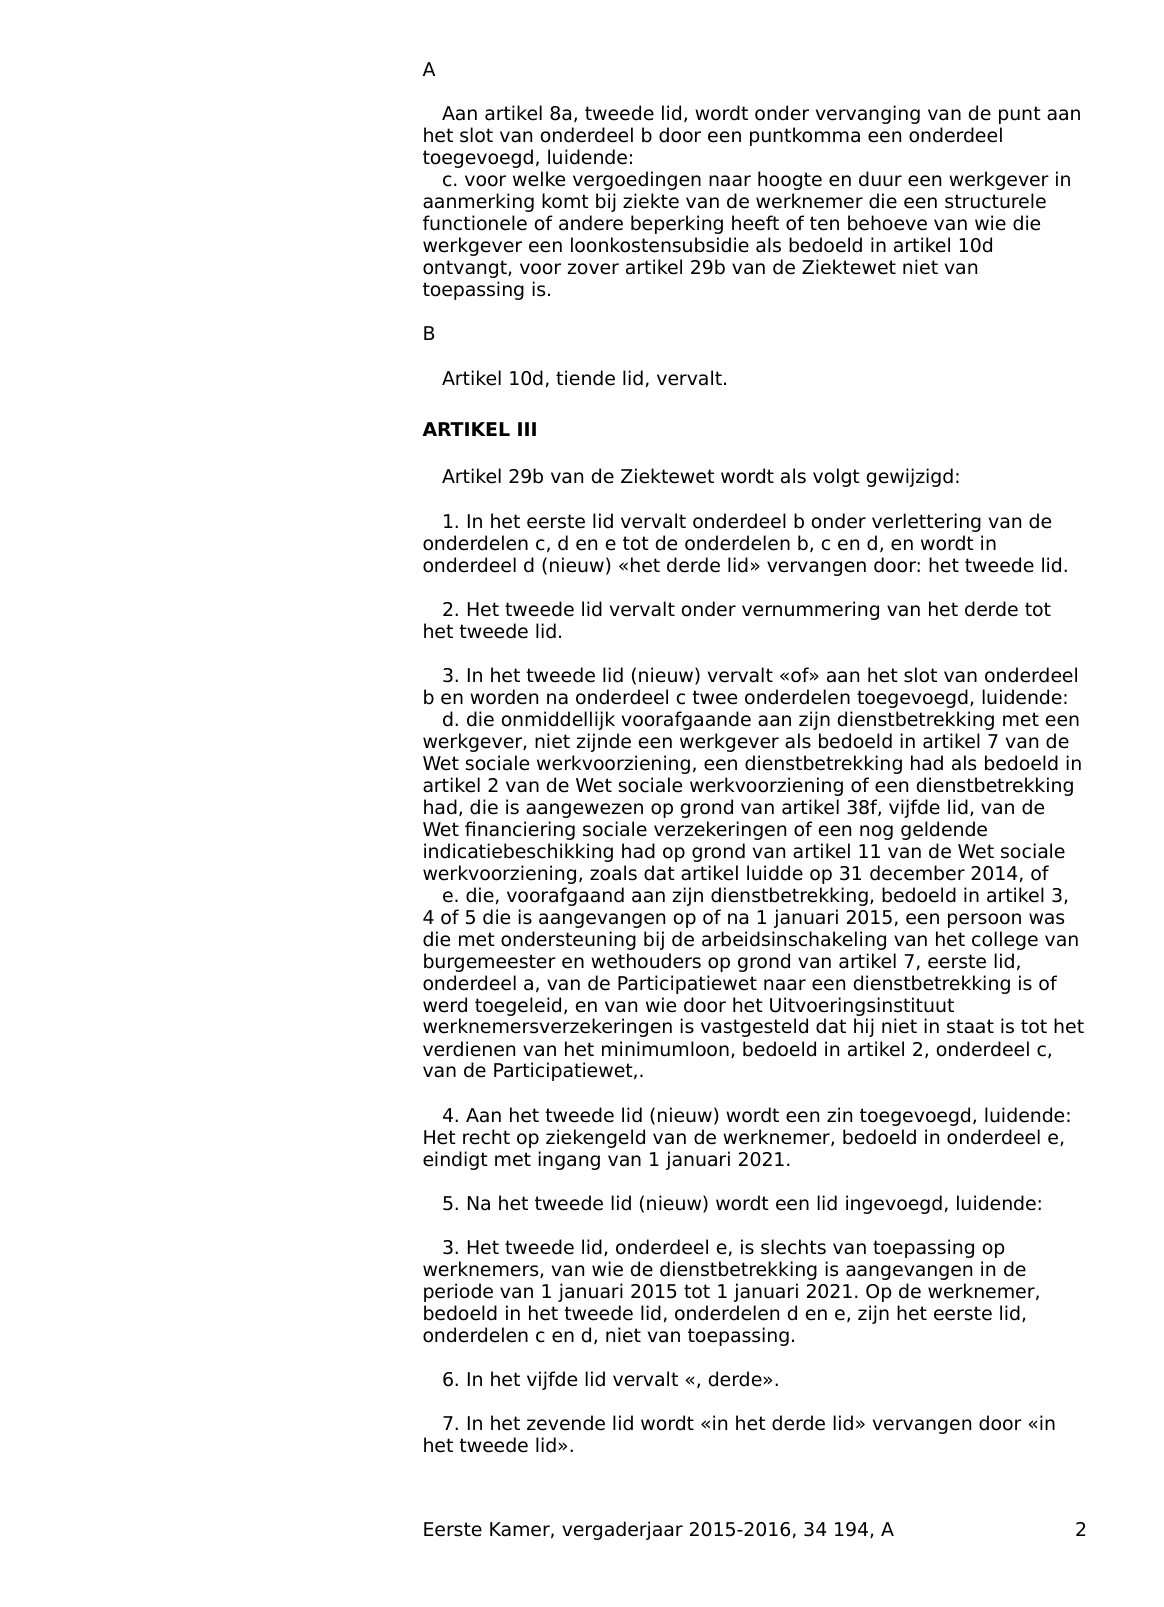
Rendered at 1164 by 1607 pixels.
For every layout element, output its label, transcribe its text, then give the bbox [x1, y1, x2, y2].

text B [422, 323, 1087, 345]
text 3. In het tweede lid (nieuw) vervalt «of» aan het slot van onderdeel b en worden na onderdeel c twee onderdelen toegevoegd, luidende: [422, 665, 1087, 709]
text 1. In het eerste lid vervalt onderdeel b onder verlettering van de onderdelen c, d en e tot de onderdelen b, c en d, en wordt in onderdeel d (nieuw) «het derde lid» vervangen door: het tweede lid. [422, 511, 1087, 576]
subtitle ARTIKEL III [422, 419, 1087, 441]
text e. die, voorafgaand aan zijn dienstbetrekking, bedoeld in artikel 3, 4 of 5 die is aangevangen op of na 1 januari 2015, een persoon was die met ondersteuning bij de arbeidsinschakeling van het college van burgemeester en wethouders op grond van artikel 7, eerste lid, onderdeel a, van de Participatiewet naar een dienstbetrekking is of werd toegeleid, en van wie door het Uitvoeringsinstituut werknemersverzekeringen is vastgesteld dat hij niet in staat is tot het verdienen van het minimumloon, bedoeld in artikel 2, onderdeel c, van de Participatiewet,. [422, 884, 1087, 1082]
text 5. Na het tweede lid (nieuw) wordt een lid ingevoegd, luidende: [422, 1193, 1087, 1215]
text 4. Aan het tweede lid (nieuw) wordt een zin toegevoegd, luidende: Het recht op ziekengeld van de werknemer, bedoeld in onderdeel e, eindigt met ingang van 1 januari 2021. [422, 1104, 1087, 1171]
text Aan artikel 8a, tweede lid, wordt onder vervanging van de punt aan het slot van onderdeel b door een puntkomma een onderdeel toegevoegd, luidende: [422, 103, 1087, 169]
text A [422, 59, 1087, 81]
text 3. Het tweede lid, onderdeel e, is slechts van toepassing op werknemers, van wie de dienstbetrekking is aangevangen in de periode van 1 januari 2015 tot 1 januari 2021. Op de werknemer, bedoeld in het tweede lid, onderdelen d en e, zijn het eerste lid, onderdelen c en d, niet van toepassing. [422, 1237, 1087, 1347]
text Artikel 29b van de Ziektewet wordt als volgt gewijzigd: [422, 466, 1087, 488]
text 6. In het vijfde lid vervalt «, derde». [422, 1369, 1087, 1391]
text d. die onmiddellijk voorafgaande aan zijn dienstbetrekking met een werkgever, niet zijnde een werkgever als bedoeld in artikel 7 van de Wet sociale werkvoorziening, een dienstbetrekking had als bedoeld in artikel 2 van de Wet sociale werkvoorziening of een dienstbetrekking had, die is aangewezen op grond van artikel 38f, vijfde lid, van de Wet financiering sociale verzekeringen of een nog geldende indicatiebeschikking had op grond van artikel 11 van de Wet sociale werkvoorziening, zoals dat artikel luidde op 31 december 2014, of [422, 709, 1087, 884]
text 7. In het zevende lid wordt «in het derde lid» vervangen door «in het tweede lid». [422, 1413, 1087, 1457]
text c. voor welke vergoedingen naar hoogte en duur een werkgever in aanmerking komt bij ziekte van de werknemer die een structurele functionele of andere beperking heeft of ten behoeve van wie die werkgever een loonkostensubsidie als bedoeld in artikel 10d ontvangt, voor zover artikel 29b van de Ziektewet niet van toepassing is. [422, 169, 1087, 301]
text Artikel 10d, tiende lid, vervalt. [422, 367, 1087, 389]
text 2. Het tweede lid vervalt onder vernummering van het derde tot het tweede lid. [422, 599, 1087, 643]
